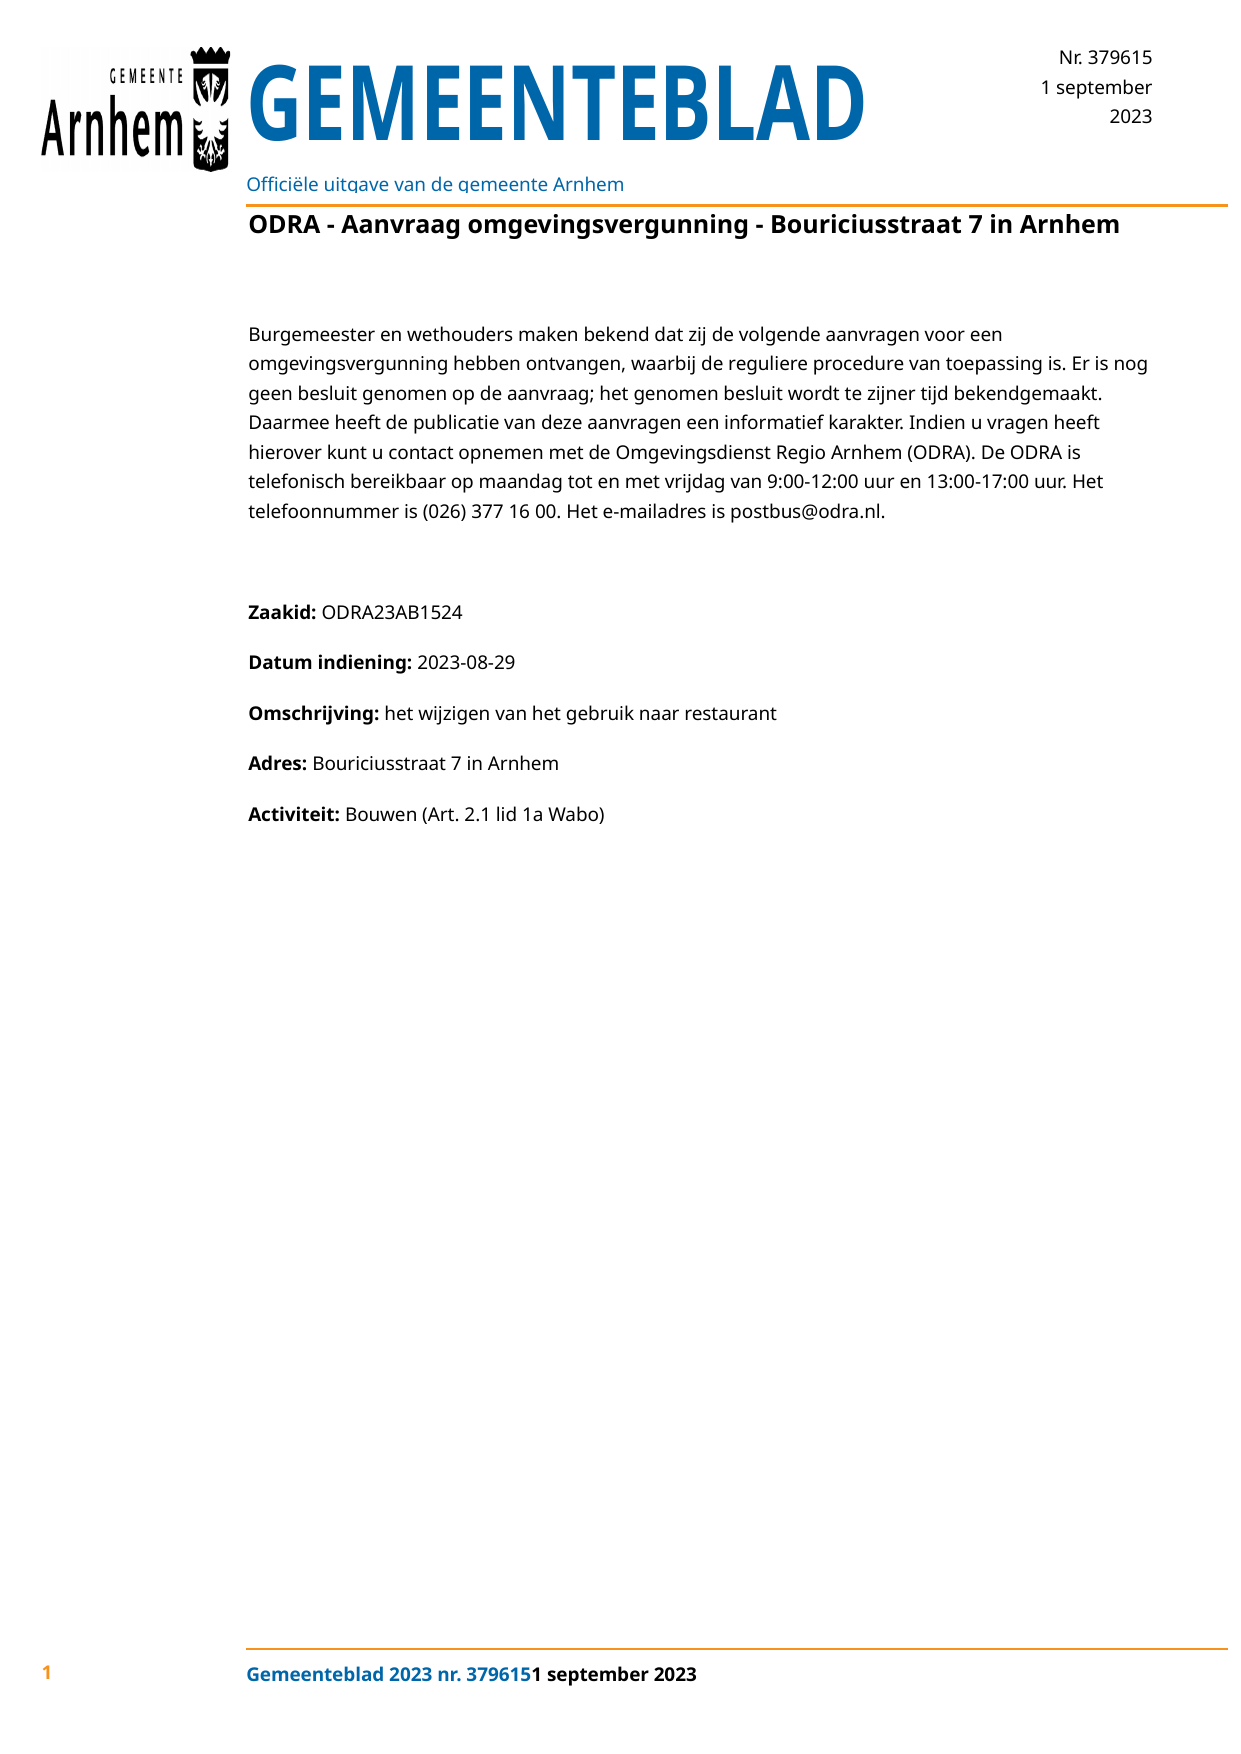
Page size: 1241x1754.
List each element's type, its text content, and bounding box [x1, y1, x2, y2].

text Zaakid: ODRA23AB1524 [248, 599, 1152, 625]
text Burgemeester en wethouders maken bekend dat zij de volgende aanvragen voor een omgevingsvergunning hebben ontvangen, waarbij de reguliere procedure van toepassing is. Er is nog geen besluit genomen op de aanvraag; het genomen besluit wordt te zijner tijd bekendgemaakt. Daarmee heeft de publicatie van deze aanvragen een informatief karakter. Indien u vragen heeft hierover kunt u contact opnemen met de Omgevingsdienst Regio Arnhem (ODRA). De ODRA is telefonisch bereikbaar op maandag tot en met vrijdag van 9:00-12:00 uur en 13:00-17:00 uur. Het telefoonnummer is (026) 377 16 00. Het e-mailadres is postbus@odra.nl. [248, 321, 1152, 524]
text ODRA - Aanvraag omgevingsvergunning - Bouriciusstraat 7 in Arnhem [248, 207, 1152, 241]
text Omschrijving: het wijzigen van het gebruik naar restaurant [248, 700, 1152, 726]
text Activiteit: Bouwen (Art. 2.1 lid 1a Wabo) [248, 801, 1152, 826]
picture [41, 47, 231, 172]
text Adres: Bouriciusstraat 7 in Arnhem [248, 750, 1152, 776]
text Datum indiening: 2023-08-29 [248, 649, 1152, 675]
